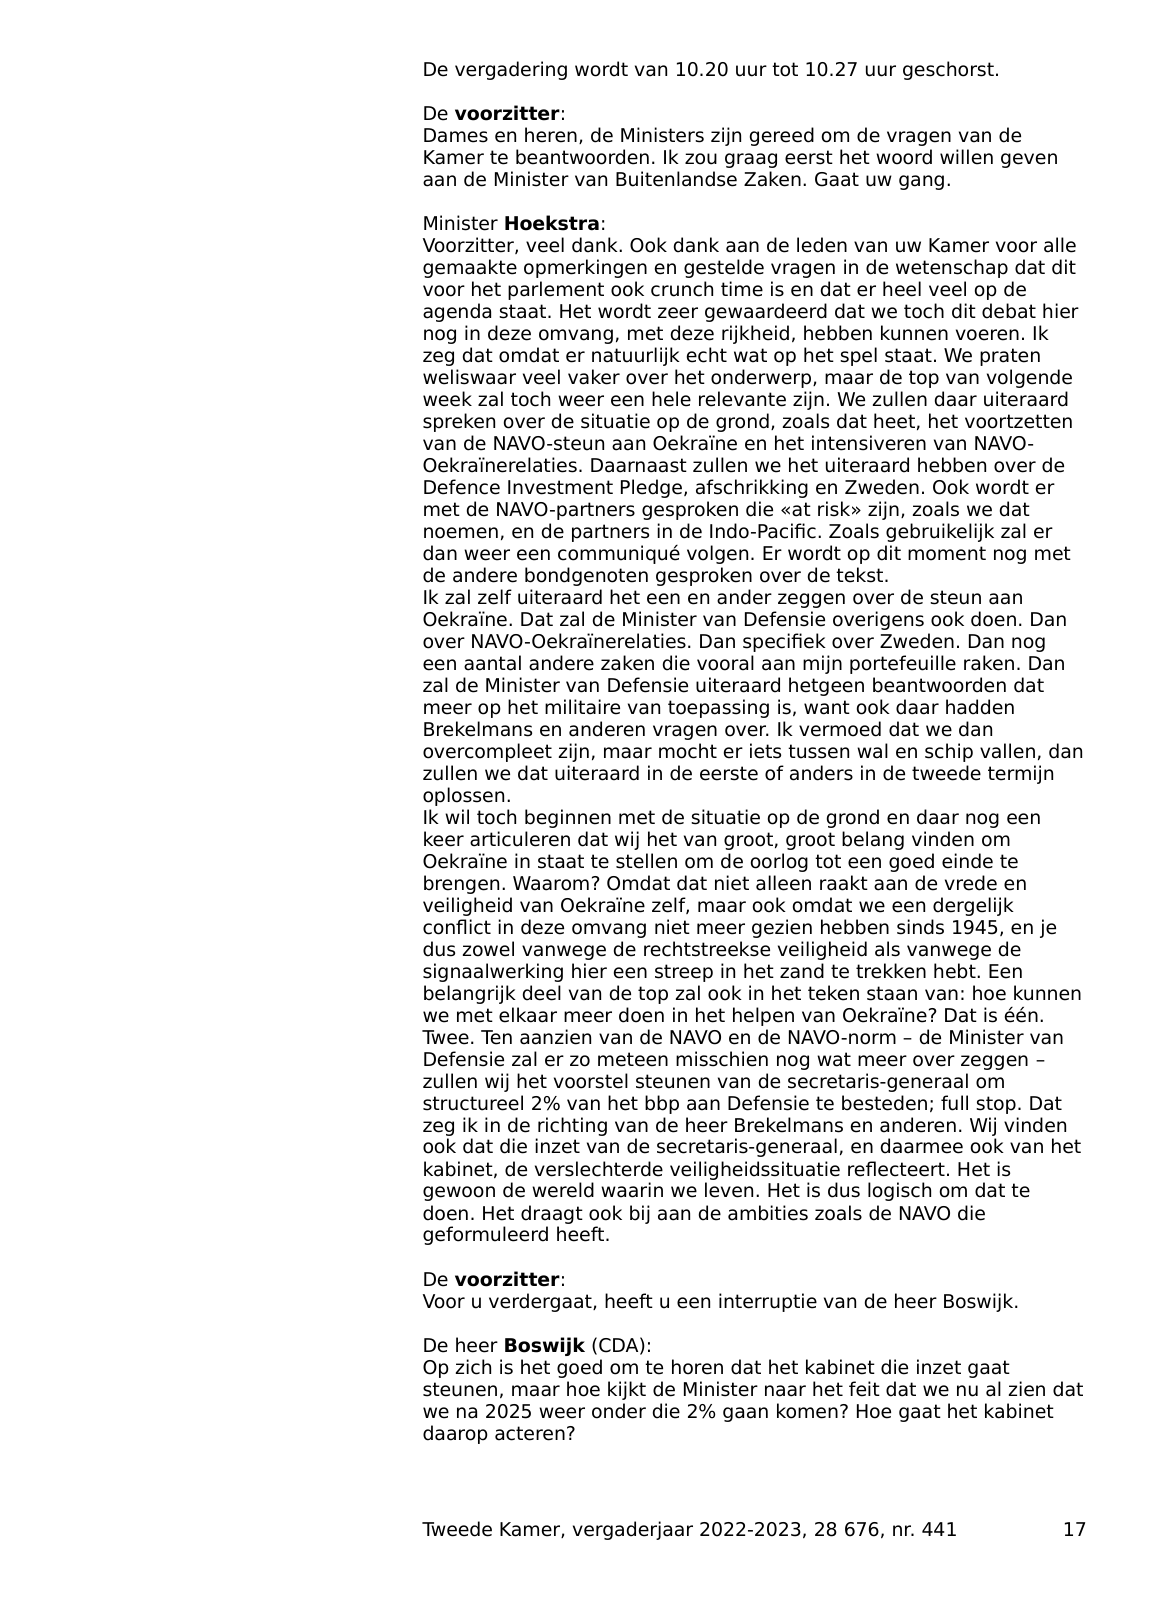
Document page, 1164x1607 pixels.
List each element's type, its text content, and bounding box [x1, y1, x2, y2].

text Voorzitter, veel dank. Ook dank aan de leden van uw Kamer voor alle gemaakte opmerkingen en gestelde vragen in de wetenschap dat dit voor het parlement ook crunch time is en dat er heel veel op de agenda staat. Het wordt zeer gewaardeerd dat we toch dit debat hier nog in deze omvang, met deze rijkheid, hebben kunnen voeren. Ik zeg dat omdat er natuurlijk echt wat op het spel staat. We praten weliswaar veel vaker over het onderwerp, maar de top van volgende week zal toch weer een hele relevante zijn. We zullen daar uiteraard spreken over de situatie op de grond, zoals dat heet, het voortzetten van de NAVO-steun aan Oekraïne en het intensiveren van NAVO-Oekraïnerelaties. Daarnaast zullen we het uiteraard hebben over de Defence Investment Pledge, afschrikking en Zweden. Ook wordt er met de NAVO-partners gesproken die «at risk» zijn, zoals we dat noemen, en de partners in de Indo-Pacific. Zoals gebruikelijk zal er dan weer een communiqué volgen. Er wordt op dit moment nog met de andere bondgenoten gesproken over de tekst. [422, 235, 1087, 587]
text Voor u verdergaat, heeft u een interruptie van de heer Boswijk. [422, 1291, 1087, 1312]
text Twee. Ten aanzien van de NAVO en de NAVO-norm – de Minister van Defensie zal er zo meteen misschien nog wat meer over zeggen – zullen wij het voorstel steunen van de secretaris-generaal om structureel 2% van het bbp aan Defensie te besteden; full stop. Dat zeg ik in de richting van de heer Brekelmans en anderen. Wij vinden ook dat die inzet van de secretaris-generaal, en daarmee ook van het kabinet, de verslechterde veiligheidssituatie reflecteert. Het is gewoon de wereld waarin we leven. Het is dus logisch om dat te doen. Het draagt ook bij aan de ambities zoals de NAVO die geformuleerd heeft. [422, 1027, 1087, 1246]
text De voorzitter: [422, 1268, 1087, 1291]
text De heer Boswijk (CDA): [422, 1335, 1087, 1357]
text Op zich is het goed om te horen dat het kabinet die inzet gaat steunen, maar hoe kijkt de Minister naar het feit dat we nu al zien dat we na 2025 weer onder die 2% gaan komen? Hoe gaat het kabinet daarop acteren? [422, 1357, 1087, 1444]
text De vergadering wordt van 10.20 uur tot 10.27 uur geschorst. [422, 59, 1087, 81]
text Ik zal zelf uiteraard het een en ander zeggen over de steun aan Oekraïne. Dat zal de Minister van Defensie overigens ook doen. Dan over NAVO-Oekraïnerelaties. Dan specifiek over Zweden. Dan nog een aantal andere zaken die vooral aan mijn portefeuille raken. Dan zal de Minister van Defensie uiteraard hetgeen beantwoorden dat meer op het militaire van toepassing is, want ook daar hadden Brekelmans en anderen vragen over. Ik vermoed dat we dan overcompleet zijn, maar mocht er iets tussen wal en schip vallen, dan zullen we dat uiteraard in de eerste of anders in de tweede termijn oplossen. [422, 587, 1087, 807]
text De voorzitter: [422, 103, 1087, 125]
text Dames en heren, de Ministers zijn gereed om de vragen van de Kamer te beantwoorden. Ik zou graag eerst het woord willen geven aan de Minister van Buitenlandse Zaken. Gaat uw gang. [422, 125, 1087, 191]
text Minister Hoekstra: [422, 213, 1087, 235]
text Ik wil toch beginnen met de situatie op de grond en daar nog een keer articuleren dat wij het van groot, groot belang vinden om Oekraïne in staat te stellen om de oorlog tot een goed einde te brengen. Waarom? Omdat dat niet alleen raakt aan de vrede en veiligheid van Oekraïne zelf, maar ook omdat we een dergelijk conflict in deze omvang niet meer gezien hebben sinds 1945, en je dus zowel vanwege de rechtstreekse veiligheid als vanwege de signaalwerking hier een streep in het zand te trekken hebt. Een belangrijk deel van de top zal ook in het teken staan van: hoe kunnen we met elkaar meer doen in het helpen van Oekraïne? Dat is één. [422, 807, 1087, 1027]
